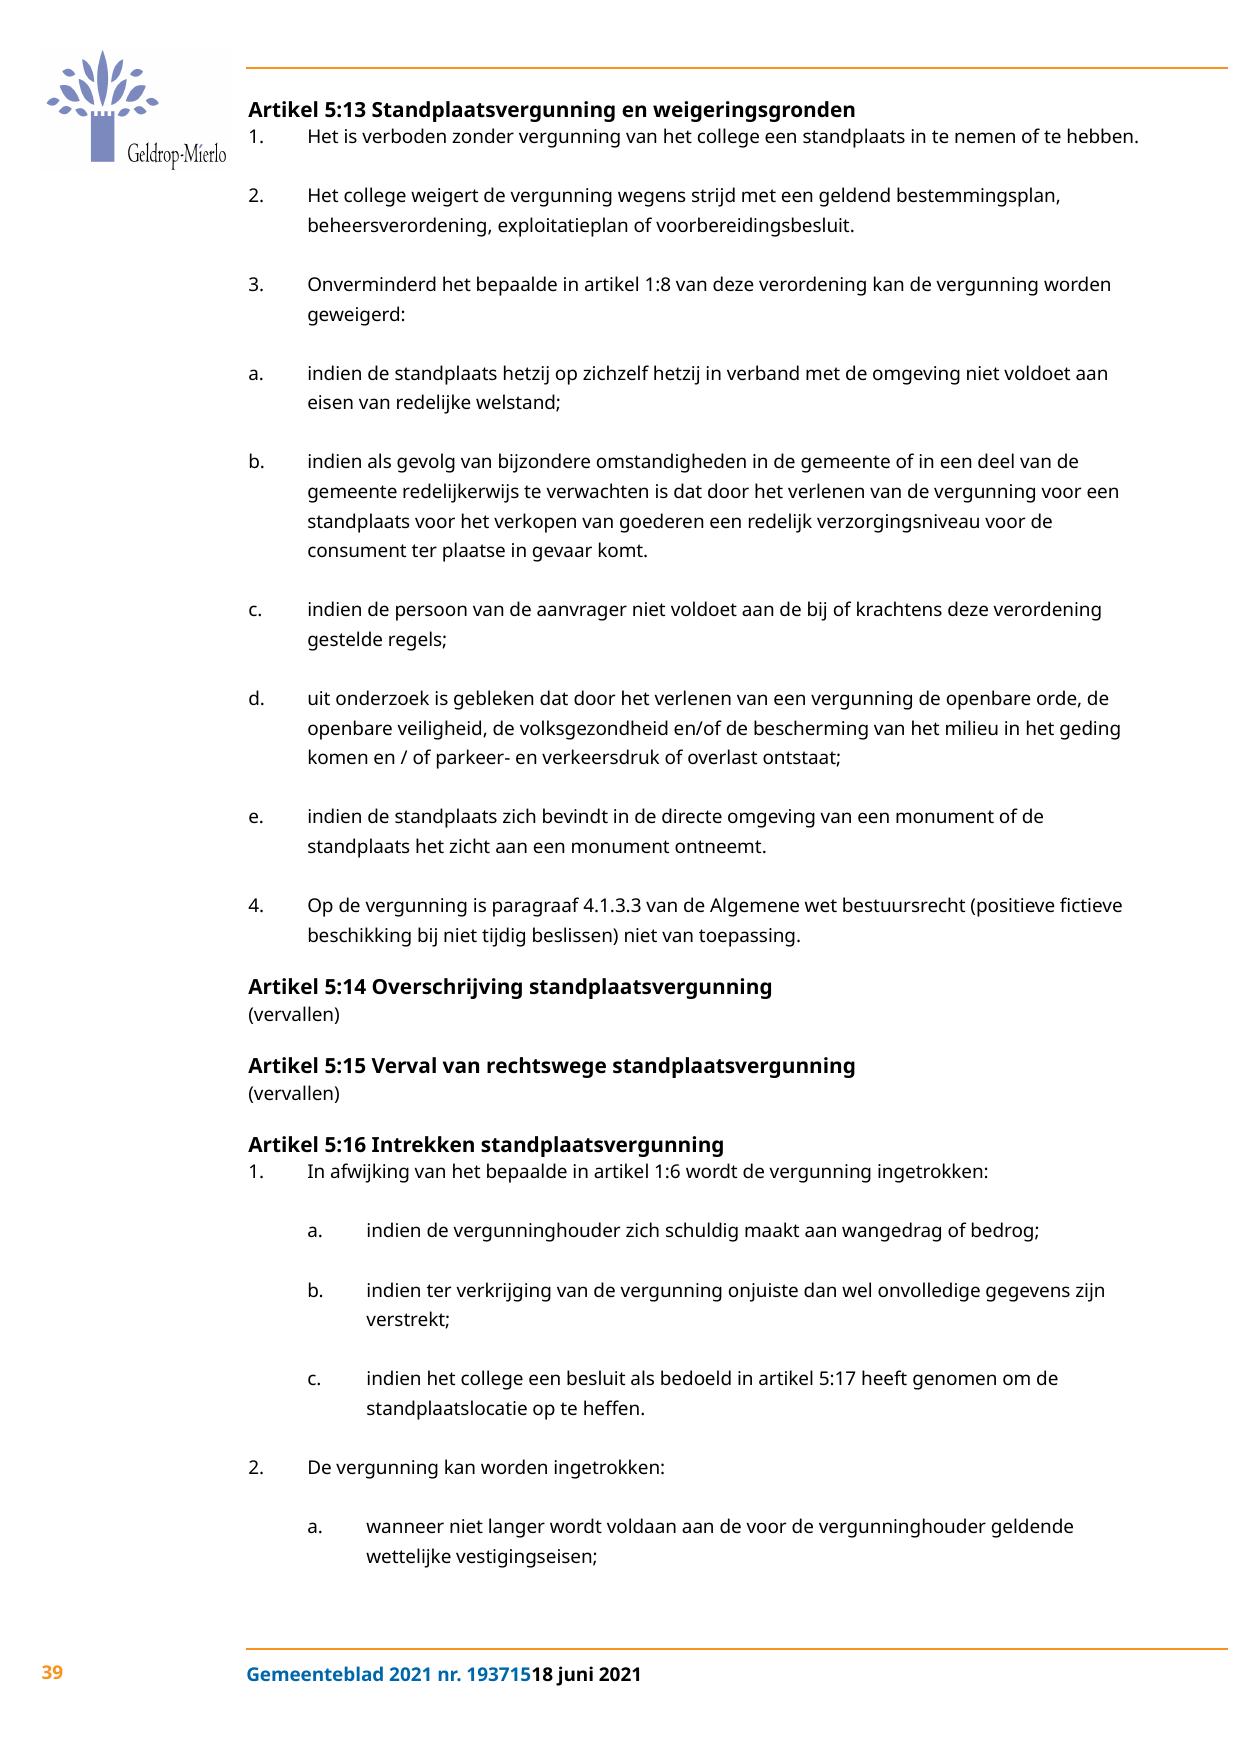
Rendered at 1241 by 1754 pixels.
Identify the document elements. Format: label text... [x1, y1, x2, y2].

list indien het college een besluit als bedoeld in artikel 5:17 heeft genomen om de standplaatslocatie op te heffen. [307, 1366, 1152, 1421]
list indien als gevolg van bijzondere omstandigheden in de gemeente of in een deel van de gemeente redelijkerwijs te verwachten is dat door het verlenen van de vergunning voor een standplaats voor het verkopen van goederen een redelijk verzorgingsniveau voor de consument ter plaatse in gevaar komt. [248, 449, 1152, 563]
list indien de standplaats zich bevindt in de directe omgeving van een monument of de standplaats het zicht aan een monument ontneemt. [248, 804, 1152, 859]
list indien de persoon van de aanvrager niet voldoet aan de bij of krachtens deze verordening gestelde regels; [248, 597, 1152, 652]
list indien de standplaats hetzij op zichzelf hetzij in verband met de omgeving niet voldoet aan eisen van redelijke welstand; [248, 360, 1152, 415]
text Artikel 5:13 Standplaatsvergunning en weigeringsgronden [248, 95, 1152, 123]
text Artikel 5:16 Intrekken standplaatsvergunning [248, 1130, 1152, 1158]
list Het is verboden zonder vergunning van het college een standplaats in te nemen of te hebben. [248, 123, 1152, 149]
list In afwijking van het bepaalde in artikel 1:6 wordt de vergunning ingetrokken: [248, 1158, 1152, 1184]
list Onverminderd het bepaalde in artikel 1:8 van deze verordening kan de vergunning worden geweigerd: [248, 271, 1152, 326]
text Artikel 5:14 Overschrijving standplaatsvergunning [248, 972, 1152, 1001]
text (vervallen) [248, 1080, 1152, 1105]
list uit onderzoek is gebleken dat door het verlenen van een vergunning de openbare orde, de openbare veiligheid, de volksgezondheid en/of de bescherming van het milieu in het geding komen en / of parkeer- en verkeersdruk of overlast ontstaat; [248, 685, 1152, 770]
text (vervallen) [248, 1001, 1152, 1027]
text Artikel 5:15 Verval van rechtswege standplaatsvergunning [248, 1051, 1152, 1080]
list Op de vergunning is paragraaf 4.1.3.3 van de Algemene wet bestuursrecht (positieve fictieve beschikking bij niet tijdig beslissen) niet van toepassing. [248, 892, 1152, 948]
list indien ter verkrijging van de vergunning onjuiste dan wel onvolledige gegevens zijn verstrekt; [307, 1277, 1152, 1332]
picture [41, 47, 231, 172]
list indien de vergunninghouder zich schuldig maakt aan wangedrag of bedrog; [307, 1218, 1152, 1243]
list Het college weigert de vergunning wegens strijd met een geldend bestemmingsplan, beheersverordening, exploitatieplan of voorbereidingsbesluit. [248, 182, 1152, 238]
list wanneer niet langer wordt voldaan aan de voor de vergunninghouder geldende wettelijke vestigingseisen; [307, 1513, 1152, 1569]
list De vergunning kan worden ingetrokken: [248, 1454, 1152, 1480]
